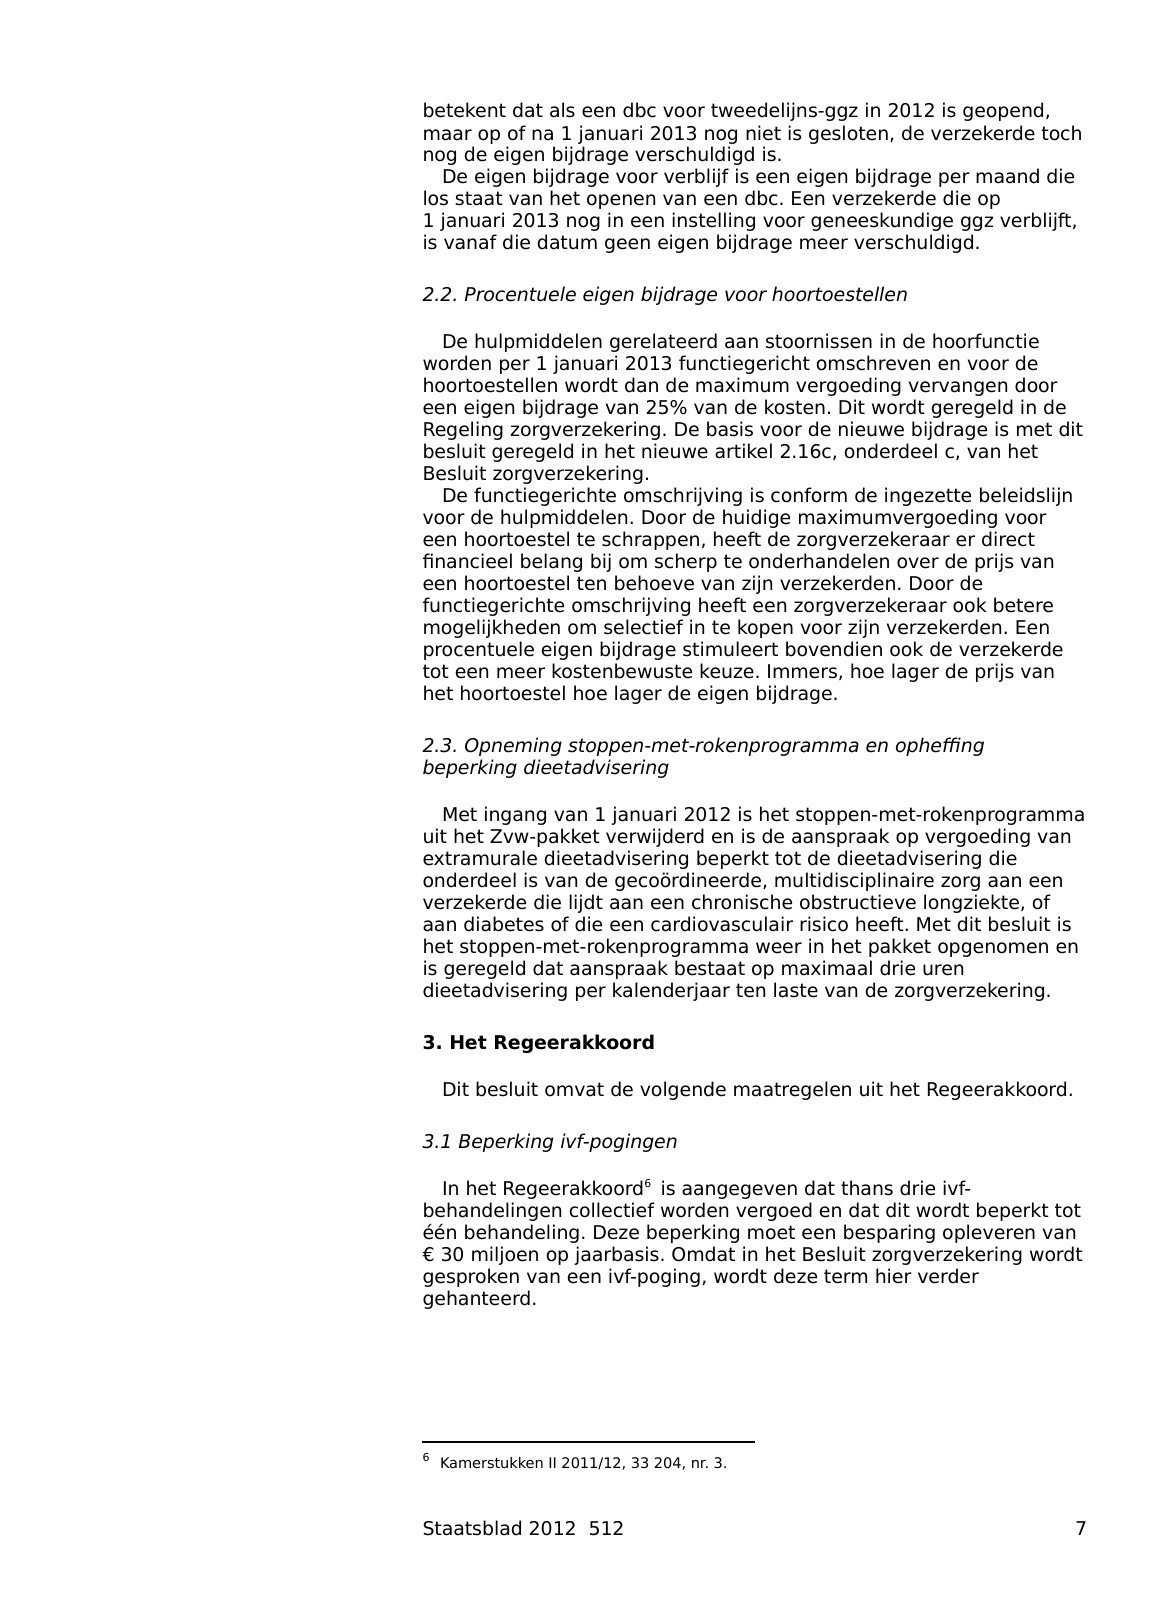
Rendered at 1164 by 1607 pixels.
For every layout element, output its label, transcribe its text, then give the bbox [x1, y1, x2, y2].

text Kamerstukken II 2011/12, 33 204, nr. 3. [422, 1451, 1087, 1473]
subtitle 3.1 Beperking ivf-pogingen [422, 1131, 1087, 1153]
text De eigen bijdrage voor verblijf is een eigen bijdrage per maand die los staat van het openen van een dbc. Een verzekerde die op 1 januari 2013 nog in een instelling voor geneeskundige ggz verblijft, is vanaf die datum geen eigen bijdrage meer verschuldigd. [422, 166, 1087, 254]
text In het Regeerakkoord is aangegeven dat thans drie ivf-behandelingen collectief worden vergoed en dat dit wordt beperkt tot één behandeling. Deze beperking moet een besparing opleveren van € 30 miljoen op jaarbasis. Omdat in het Besluit zorgverzekering wordt gesproken van een ivf-poging, wordt deze term hier verder gehanteerd. [422, 1178, 1087, 1309]
subtitle 2.3. Opneming stoppen-met-rokenprogramma en opheffing beperking dieetadvisering [422, 735, 1087, 779]
subtitle 2.2. Procentuele eigen bijdrage voor hoortoestellen [422, 284, 1087, 306]
text betekent dat als een dbc voor tweedelijns-ggz in 2012 is geopend, maar op of na 1 januari 2013 nog niet is gesloten, de verzekerde toch nog de eigen bijdrage verschuldigd is. [422, 100, 1087, 166]
text Met ingang van 1 januari 2012 is het stoppen-met-rokenprogramma uit het Zvw-pakket verwijderd en is de aanspraak op vergoeding van extramurale dieetadvisering beperkt tot de dieetadvisering die onderdeel is van de gecoördineerde, multidisciplinaire zorg aan een verzekerde die lijdt aan een chronische obstructieve longziekte, of aan diabetes of die een cardiovasculair risico heeft. Met dit besluit is het stoppen-met-rokenprogramma weer in het pakket opgenomen en is geregeld dat aanspraak bestaat op maximaal drie uren dieetadvisering per kalenderjaar ten laste van de zorgverzekering. [422, 804, 1087, 1002]
text De functiegerichte omschrijving is conform de ingezette beleidslijn voor de hulpmiddelen. Door de huidige maximumvergoeding voor een hoortoestel te schrappen, heeft de zorgverzekeraar er direct financieel belang bij om scherp te onderhandelen over de prijs van een hoortoestel ten behoeve van zijn verzekerden. Door de functiegerichte omschrijving heeft een zorgverzekeraar ook betere mogelijkheden om selectief in te kopen voor zijn verzekerden. Een procentuele eigen bijdrage stimuleert bovendien ook de verzekerde tot een meer kostenbewuste keuze. Immers, hoe lager de prijs van het hoortoestel hoe lager de eigen bijdrage. [422, 485, 1087, 705]
text De hulpmiddelen gerelateerd aan stoornissen in de hoorfunctie worden per 1 januari 2013 functiegericht omschreven en voor de hoortoestellen wordt dan de maximum vergoeding vervangen door een eigen bijdrage van 25% van de kosten. Dit wordt geregeld in de Regeling zorgverzekering. De basis voor de nieuwe bijdrage is met dit besluit geregeld in het nieuwe artikel 2.16c, onderdeel c, van het Besluit zorgverzekering. [422, 331, 1087, 485]
subtitle 3. Het Regeerakkoord [422, 1032, 1087, 1054]
text Dit besluit omvat de volgende maatregelen uit het Regeerakkoord. [422, 1079, 1087, 1101]
